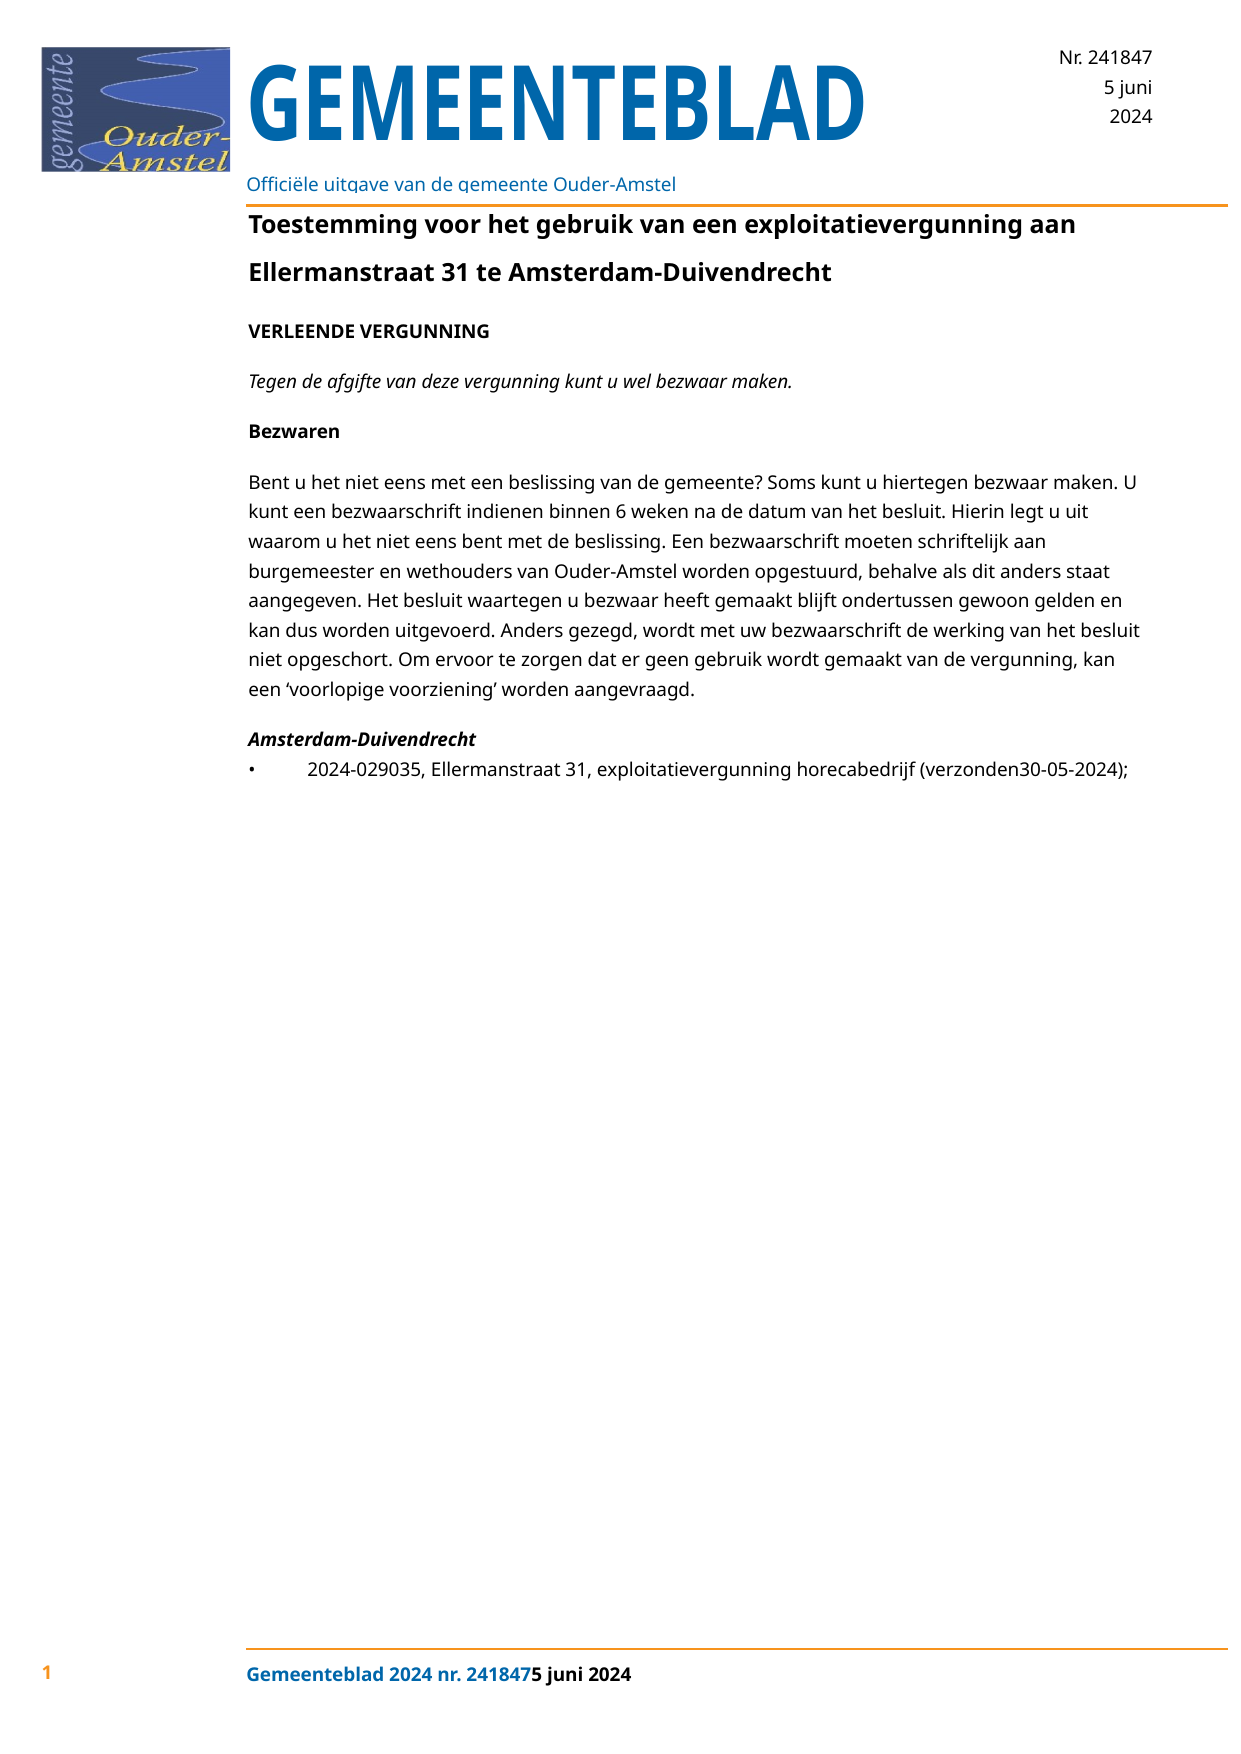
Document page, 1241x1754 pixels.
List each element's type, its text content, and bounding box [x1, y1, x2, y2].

text Bezwaren [248, 419, 1152, 444]
text Tegen de afgifte van deze vergunning kunt u wel bezwaar maken. [248, 368, 1152, 394]
text VERLEENDE VERGUNNING [248, 318, 1152, 344]
text Bent u het niet eens met een beslissing van de gemeente? Soms kunt u hiertegen bezwaar maken. U kunt een bezwaarschrift indienen binnen 6 weken na de datum van het besluit. Hierin legt u uit waarom u het niet eens bent met de beslissing. Een bezwaarschrift moeten schriftelijk aan burgemeester en wethouders van Ouder-Amstel worden opgestuurd, behalve als dit anders staat aangegeven. Het besluit waartegen u bezwaar heeft gemaakt blijft ondertussen gewoon gelden en kan dus worden uitgevoerd. Anders gezegd, wordt met uw bezwaarschrift de werking van het besluit niet opgeschort. Om ervoor te zorgen dat er geen gebruik wordt gemaakt van de vergunning, kan een ‘voorlopige voorziening’ worden aangevraagd. [248, 469, 1152, 702]
picture [41, 47, 231, 172]
list 2024-029035, Ellermanstraat 31, exploitatievergunning horecabedrijf (verzonden30-05-2024); [248, 756, 1152, 782]
text Toestemming voor het gebruik van een exploitatievergunning aan Ellermanstraat 31 te Amsterdam-Duivendrecht [248, 207, 1152, 288]
text Amsterdam-Duivendrecht [248, 727, 1152, 752]
